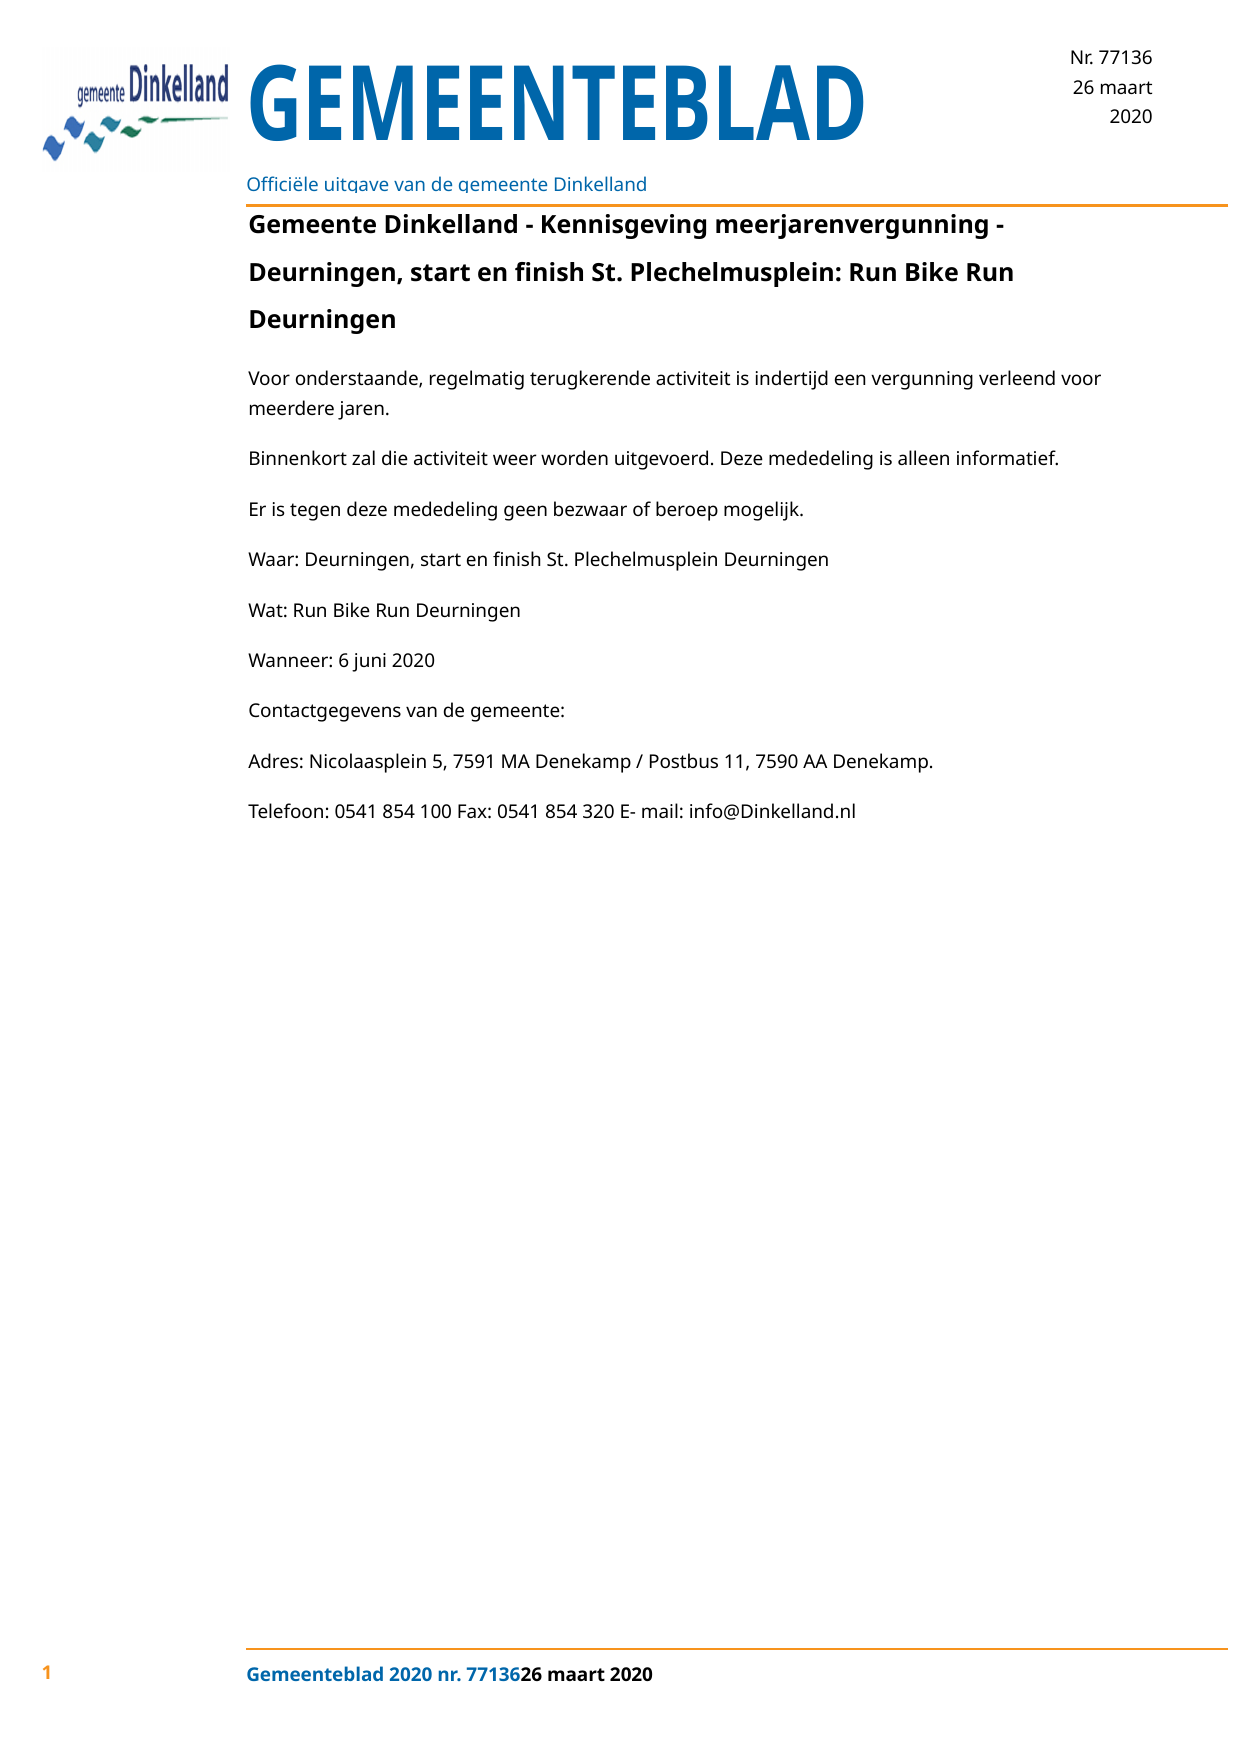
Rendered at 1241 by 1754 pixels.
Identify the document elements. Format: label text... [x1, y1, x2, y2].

text Wat: Run Bike Run Deurningen [248, 597, 1152, 622]
text Adres: Nicolaasplein 5, 7591 MA Denekamp / Postbus 11, 7590 AA Denekamp. [248, 748, 1152, 774]
text Telefoon: 0541 854 100 Fax: 0541 854 320 E- mail: info@Dinkelland.nl [248, 798, 1152, 824]
text Voor onderstaande, regelmatig terugkerende activiteit is indertijd een vergunning verleend voor meerdere jaren. [248, 366, 1152, 421]
text Wanneer: 6 juni 2020 [248, 647, 1152, 673]
text Gemeente Dinkelland - Kennisgeving meerjarenvergunning - Deurningen, start en finish St. Plechelmusplein: Run Bike Run Deurningen [248, 207, 1152, 336]
text Contactgegevens van de gemeente: [248, 698, 1152, 723]
text Er is tegen deze mededeling geen bezwaar of beroep mogelijk. [248, 496, 1152, 522]
text Binnenkort zal die activiteit weer worden uitgevoerd. Deze mededeling is alleen informatief. [248, 446, 1152, 471]
picture [41, 47, 231, 172]
text Waar: Deurningen, start en finish St. Plechelmusplein Deurningen [248, 546, 1152, 572]
